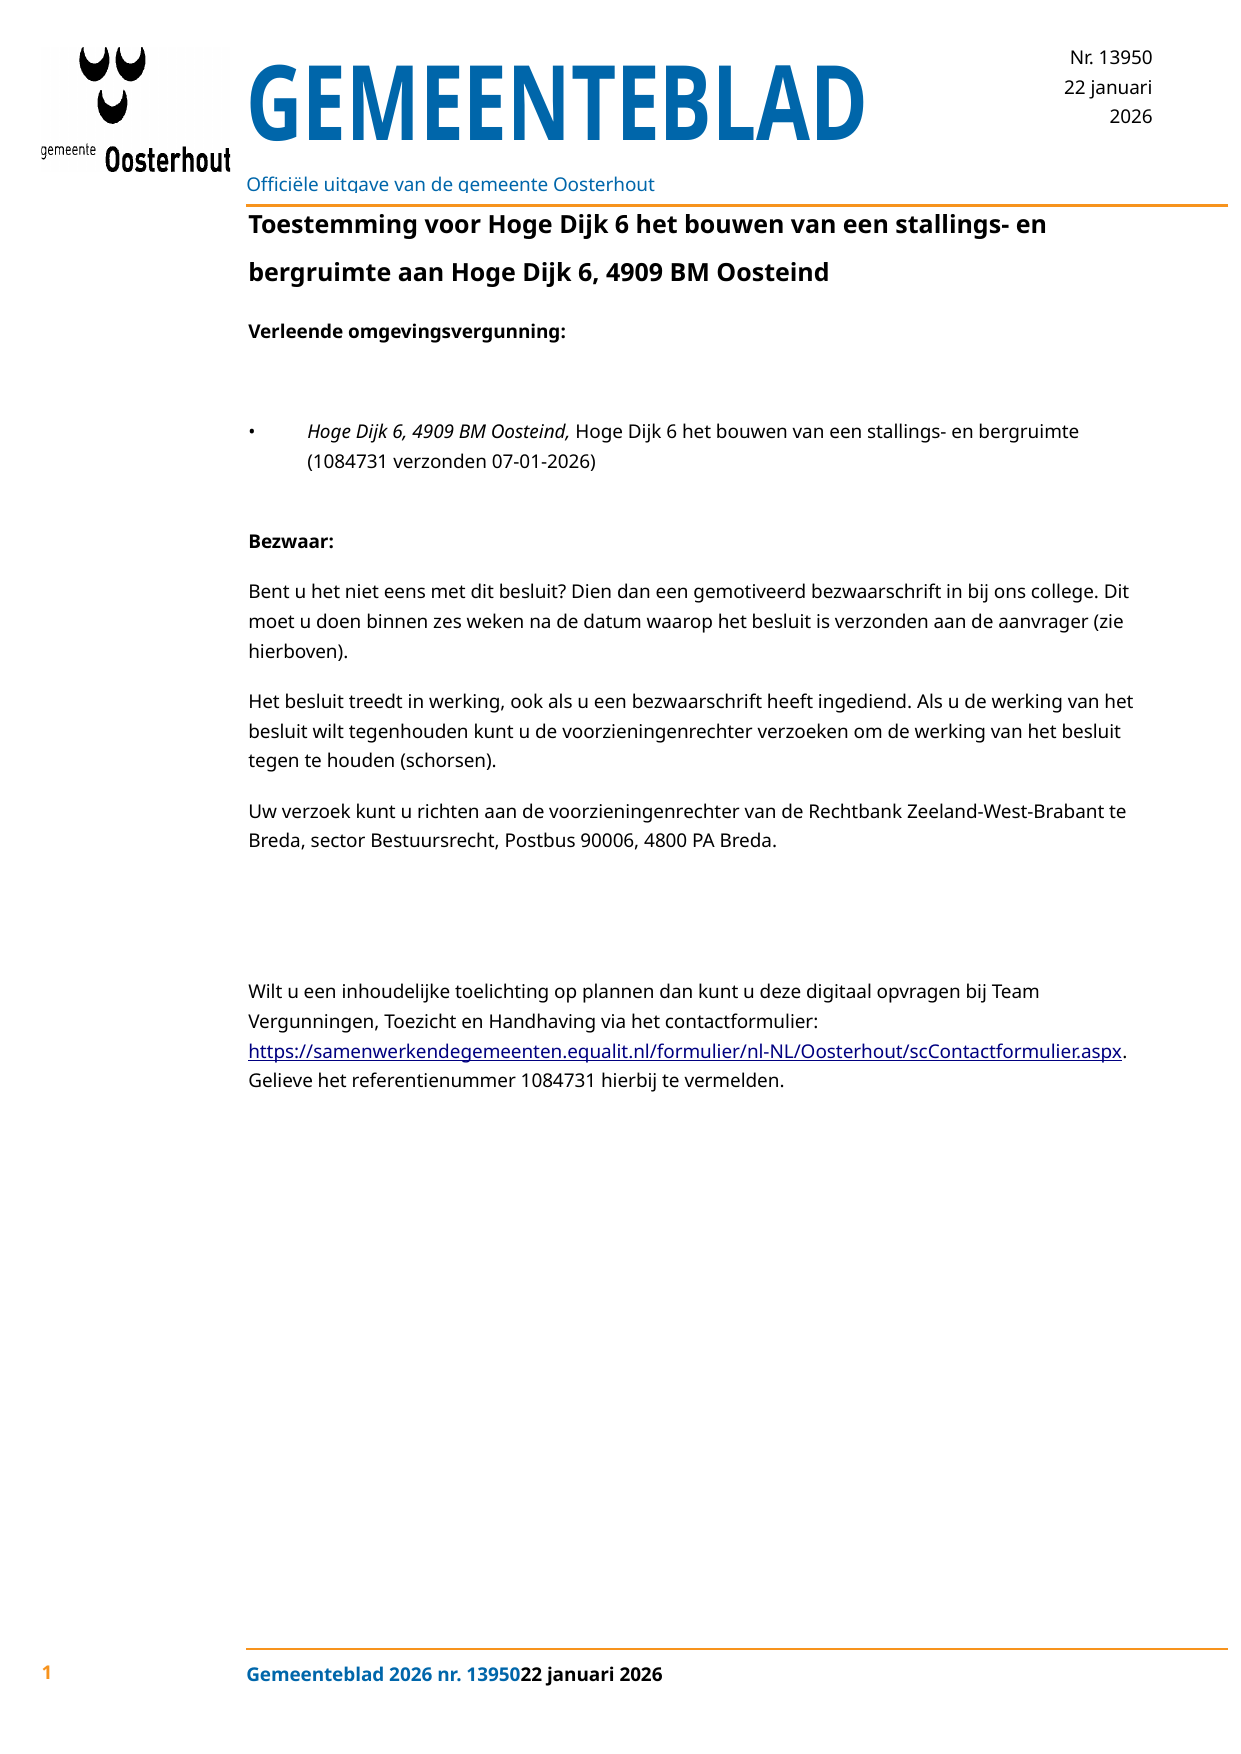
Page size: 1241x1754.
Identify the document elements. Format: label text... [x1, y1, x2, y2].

text Het besluit treedt in werking, ook als u een bezwaarschrift heeft ingediend. Als u de werking van het besluit wilt tegenhouden kunt u de voorzieningenrechter verzoeken om de werking van het besluit tegen te houden (schorsen). [248, 688, 1152, 773]
text Uw verzoek kunt u richten aan de voorzieningenrechter van de Rechtbank Zeeland-West-Brabant te Breda, sector Bestuursrecht, Postbus 90006, 4800 PA Breda. [248, 798, 1152, 853]
text Bezwaar: [248, 528, 1152, 554]
text Wilt u een inhoudelijke toelichting op plannen dan kunt u deze digitaal opvragen bij Team Vergunningen, Toezicht en Handhaving via het contactformulier: https://samenwerkendegemeenten.equalit.nl/formulier/nl-NL/Oosterhout/scContactformulier.aspx. Gelieve het referentienummer 1084731 hierbij te vermelden. [248, 979, 1152, 1093]
picture [41, 47, 231, 172]
text Bent u het niet eens met dit besluit? Dien dan een gemotiveerd bezwaarschrift in bij ons college. Dit moet u doen binnen zes weken na de datum waarop het besluit is verzonden aan de aanvrager (zie hierboven). [248, 579, 1152, 664]
list Hoge Dijk 6, 4909 BM Oosteind, Hoge Dijk 6 het bouwen van een stallings- en bergruimte (1084731 verzonden 07-01-2026) [248, 419, 1152, 474]
text Verleende omgevingsvergunning: [248, 318, 1152, 344]
text Toestemming voor Hoge Dijk 6 het bouwen van een stallings- en bergruimte aan Hoge Dijk 6, 4909 BM Oosteind [248, 207, 1152, 288]
